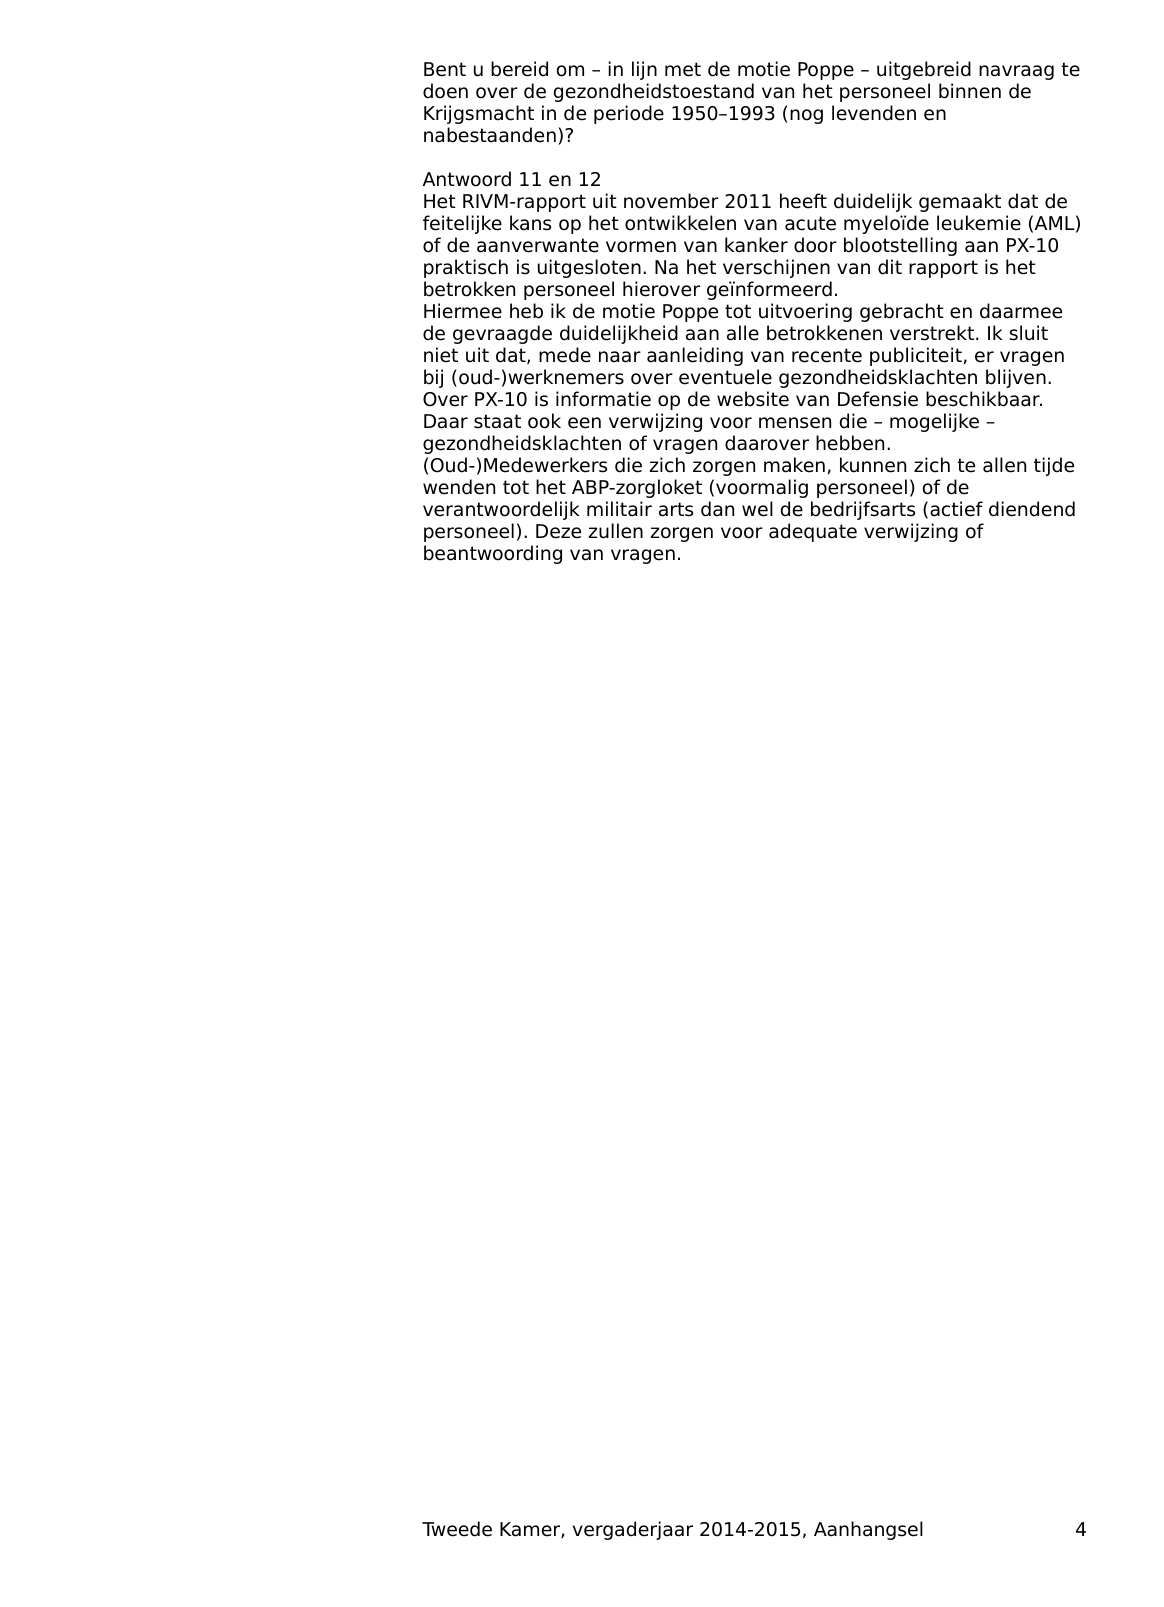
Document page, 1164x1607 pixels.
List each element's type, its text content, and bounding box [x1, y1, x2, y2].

text Bent u bereid om – in lijn met de motie Poppe – uitgebreid navraag te doen over de gezondheidstoestand van het personeel binnen de Krijgsmacht in de periode 1950–1993 (nog levenden en nabestaanden)? [422, 59, 1087, 147]
text Hiermee heb ik de motie Poppe tot uitvoering gebracht en daarmee de gevraagde duidelijkheid aan alle betrokkenen verstrekt. Ik sluit niet uit dat, mede naar aanleiding van recente publiciteit, er vragen bij (oud-)werknemers over eventuele gezondheidsklachten blijven. Over PX-10 is informatie op de website van Defensie beschikbaar. Daar staat ook een verwijzing voor mensen die – mogelijke – gezondheidsklachten of vragen daarover hebben. [422, 301, 1087, 455]
text Antwoord 11 en 12 [422, 169, 1087, 191]
text Het RIVM-rapport uit november 2011 heeft duidelijk gemaakt dat de feitelijke kans op het ontwikkelen van acute myeloïde leukemie (AML) of de aanverwante vormen van kanker door blootstelling aan PX-10 praktisch is uitgesloten. Na het verschijnen van dit rapport is het betrokken personeel hierover geïnformeerd. [422, 191, 1087, 301]
text (Oud-)Medewerkers die zich zorgen maken, kunnen zich te allen tijde wenden tot het ABP-zorgloket (voormalig personeel) of de verantwoordelijk militair arts dan wel de bedrijfsarts (actief diendend personeel). Deze zullen zorgen voor adequate verwijzing of beantwoording van vragen. [422, 455, 1087, 565]
